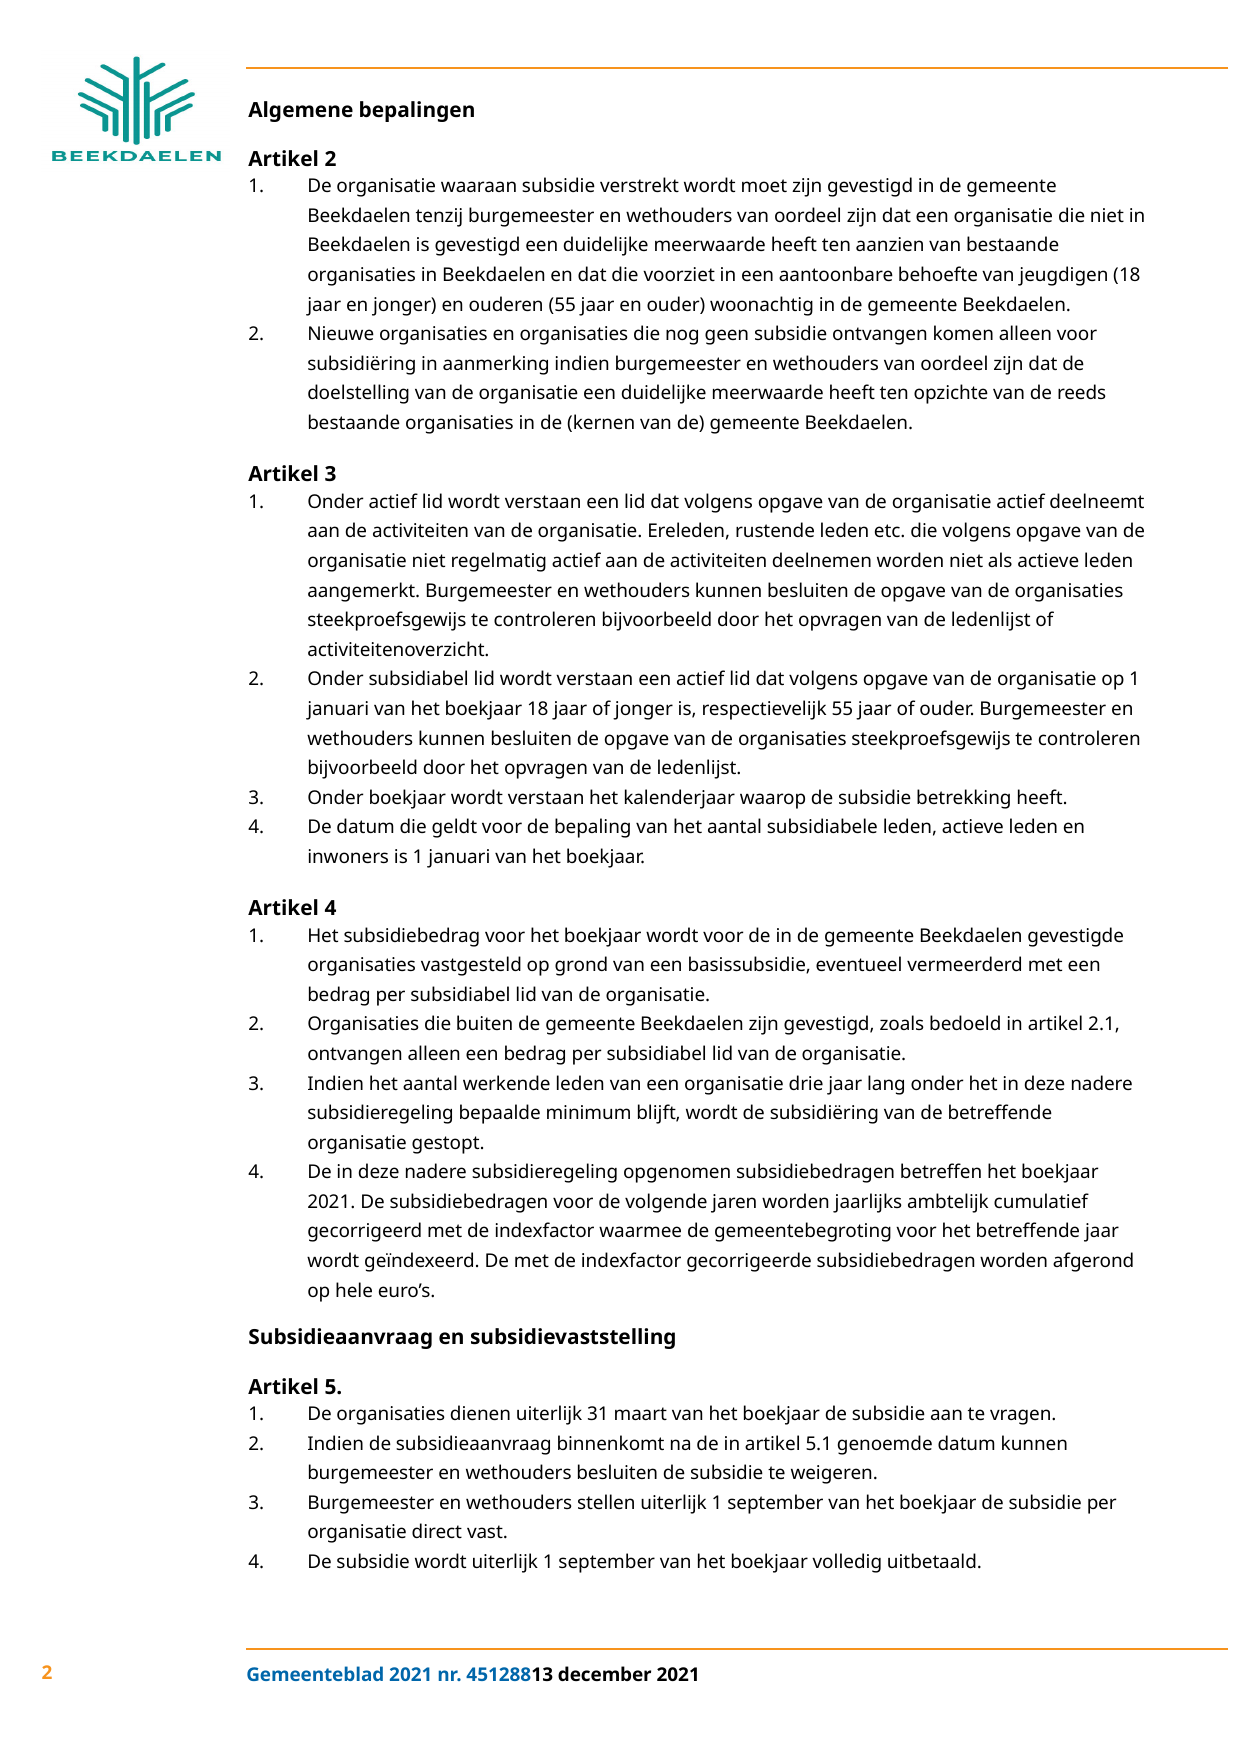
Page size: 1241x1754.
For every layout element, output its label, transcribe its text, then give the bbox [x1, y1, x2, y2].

text Artikel 4 [248, 893, 1152, 922]
list De organisaties dienen uiterlijk 31 maart van het boekjaar de subsidie aan te vragen. [248, 1400, 1152, 1426]
text Algemene bepalingen [248, 95, 1152, 123]
text Subsidieaanvraag en subsidievaststelling [248, 1322, 1152, 1351]
list Onder boekjaar wordt verstaan het kalenderjaar waarop de subsidie betrekking heeft. [248, 784, 1152, 809]
text Artikel 2 [248, 144, 1152, 172]
picture [41, 47, 231, 172]
list De organisatie waaraan subsidie verstrekt wordt moet zijn gevestigd in de gemeente Beekdaelen tenzij burgemeester en wethouders van oordeel zijn dat een organisatie die niet in Beekdaelen is gevestigd een duidelijke meerwaarde heeft ten aanzien van bestaande organisaties in Beekdaelen en dat die voorziet in een aantoonbare behoefte van jeugdigen (18 jaar en jonger) en ouderen (55 jaar en ouder) woonachtig in de gemeente Beekdaelen. [248, 172, 1152, 317]
list Organisaties die buiten de gemeente Beekdaelen zijn gevestigd, zoals bedoeld in artikel 2.1, ontvangen alleen een bedrag per subsidiabel lid van de organisatie. [248, 1011, 1152, 1066]
list Onder subsidiabel lid wordt verstaan een actief lid dat volgens opgave van de organisatie op 1 januari van het boekjaar 18 jaar of jonger is, respectievelijk 55 jaar of ouder. Burgemeester en wethouders kunnen besluiten de opgave van de organisaties steekproefsgewijs te controleren bijvoorbeeld door het opvragen van de ledenlijst. [248, 666, 1152, 780]
list Nieuwe organisaties en organisaties die nog geen subsidie ontvangen komen alleen voor subsidiëring in aanmerking indien burgemeester en wethouders van oordeel zijn dat de doelstelling van de organisatie een duidelijke meerwaarde heeft ten opzichte van de reeds bestaande organisaties in de (kernen van de) gemeente Beekdaelen. [248, 320, 1152, 435]
text Artikel 3 [248, 459, 1152, 488]
list Onder actief lid wordt verstaan een lid dat volgens opgave van de organisatie actief deelneemt aan de activiteiten van de organisatie. Ereleden, rustende leden etc. die volgens opgave van de organisatie niet regelmatig actief aan de activiteiten deelnemen worden niet als actieve leden aangemerkt. Burgemeester en wethouders kunnen besluiten de opgave van de organisaties steekproefsgewijs te controleren bijvoorbeeld door het opvragen van de ledenlijst of activiteitenoverzicht. [248, 488, 1152, 662]
list De datum die geldt voor de bepaling van het aantal subsidiabele leden, actieve leden en inwoners is 1 januari van het boekjaar. [248, 813, 1152, 869]
list De in deze nadere subsidieregeling opgenomen subsidiebedragen betreffen het boekjaar 2021. De subsidiebedragen voor de volgende jaren worden jaarlijks ambtelijk cumulatief gecorrigeerd met de indexfactor waarmee de gemeentebegroting voor het betreffende jaar wordt geïndexeerd. De met de indexfactor gecorrigeerde subsidiebedragen worden afgerond op hele euro’s. [248, 1158, 1152, 1303]
list Indien de subsidieaanvraag binnenkomt na de in artikel 5.1 genoemde datum kunnen burgemeester en wethouders besluiten de subsidie te weigeren. [248, 1430, 1152, 1485]
text Artikel 5. [248, 1372, 1152, 1400]
list Het subsidiebedrag voor het boekjaar wordt voor de in de gemeente Beekdaelen gevestigde organisaties vastgesteld op grond van een basissubsidie, eventueel vermeerderd met een bedrag per subsidiabel lid van de organisatie. [248, 922, 1152, 1007]
list Burgemeester en wethouders stellen uiterlijk 1 september van het boekjaar de subsidie per organisatie direct vast. [248, 1489, 1152, 1544]
list Indien het aantal werkende leden van een organisatie drie jaar lang onder het in deze nadere subsidieregeling bepaalde minimum blijft, wordt de subsidiëring van de betreffende organisatie gestopt. [248, 1070, 1152, 1155]
list De subsidie wordt uiterlijk 1 september van het boekjaar volledig uitbetaald. [248, 1548, 1152, 1574]
